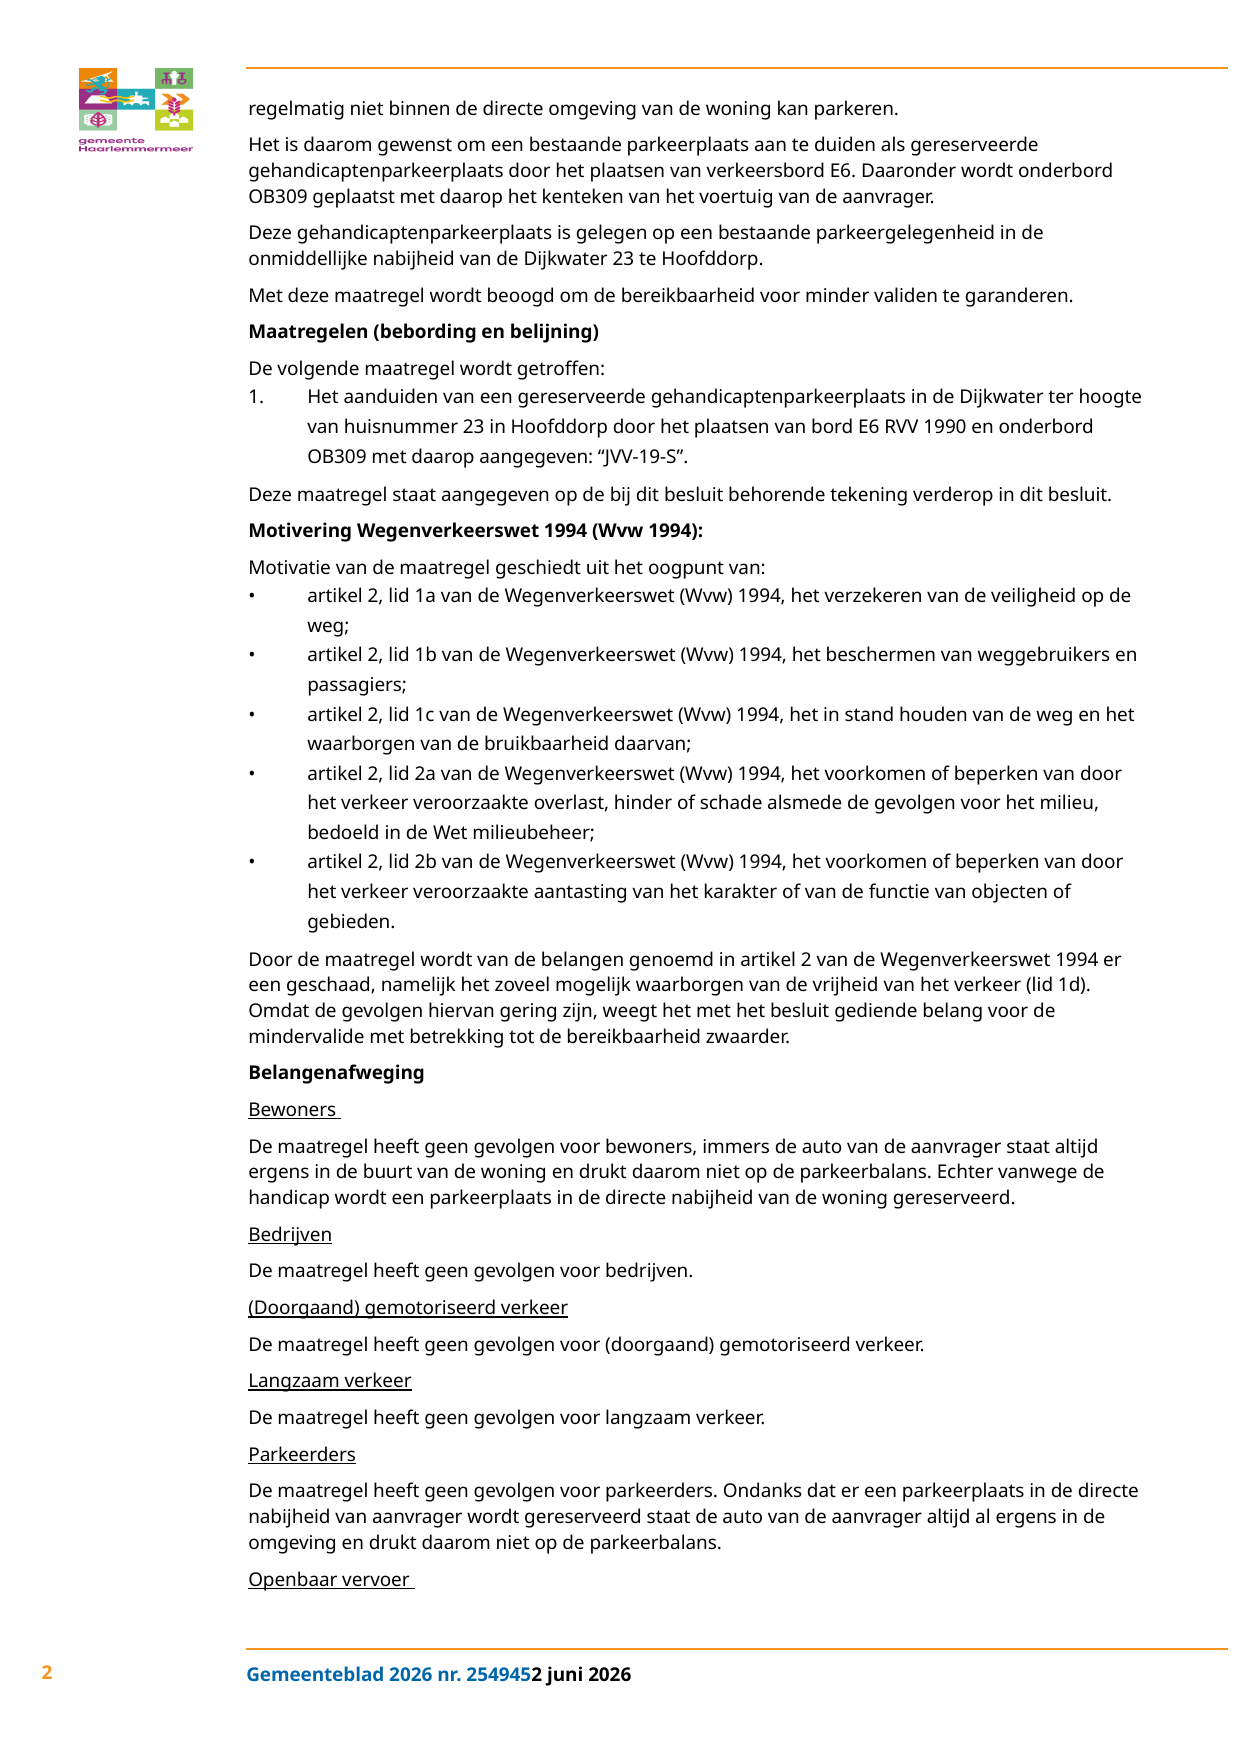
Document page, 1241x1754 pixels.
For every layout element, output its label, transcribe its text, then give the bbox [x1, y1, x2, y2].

text Motivatie van de maatregel geschiedt uit het oogpunt van: [248, 554, 1152, 580]
text De maatregel heeft geen gevolgen voor bedrijven. [248, 1258, 1152, 1283]
list artikel 2, lid 1b van de Wegenverkeerswet (Wvw) 1994, het beschermen van weggebruikers en passagiers; [248, 642, 1152, 697]
text Motivering Wegenverkeerswet 1994 (Wvw 1994): [248, 517, 1152, 543]
text Deze maatregel staat aangegeven op de bij dit besluit behorende tekening verderop in dit besluit. [248, 481, 1152, 506]
list artikel 2, lid 1a van de Wegenverkeerswet (Wvw) 1994, het verzekeren van de veiligheid op de weg; [248, 582, 1152, 638]
text Langzaam verkeer [248, 1368, 1152, 1393]
text De maatregel heeft geen gevolgen voor bewoners, immers de auto van de aanvrager staat altijd ergens in de buurt van de woning en drukt daarom niet op de parkeerbalans. Echter vanwege de handicap wordt een parkeerplaats in de directe nabijheid van de woning gereserveerd. [248, 1133, 1152, 1210]
text Bewoners [248, 1096, 1152, 1122]
text De maatregel heeft geen gevolgen voor parkeerders. Ondanks dat er een parkeerplaats in de directe nabijheid van aanvrager wordt gereserveerd staat de auto van de aanvrager altijd al ergens in de omgeving en drukt daarom niet op de parkeerbalans. [248, 1478, 1152, 1555]
text Het is daarom gewenst om een bestaande parkeerplaats aan te duiden als gereserveerde gehandicaptenparkeerplaats door het plaatsen van verkeersbord E6. Daaronder wordt onderbord OB309 geplaatst met daarop het kenteken van het voertuig van de aanvrager. [248, 131, 1152, 209]
text De volgende maatregel wordt getroffen: [248, 355, 1152, 381]
text Door de maatregel wordt van de belangen genoemd in artikel 2 van de Wegenverkeerswet 1994 er een geschaad, namelijk het zoveel mogelijk waarborgen van de vrijheid van het verkeer (lid 1d). Omdat de gevolgen hiervan gering zijn, weegt het met het besluit gediende belang voor de mindervalide met betrekking tot de bereikbaarheid zwaarder. [248, 946, 1152, 1049]
picture [41, 47, 231, 172]
text Deze gehandicaptenparkeerplaats is gelegen op een bestaande parkeergelegenheid in de onmiddellijke nabijheid van de Dijkwater 23 te Hoofddorp. [248, 219, 1152, 271]
text De maatregel heeft geen gevolgen voor langzaam verkeer. [248, 1404, 1152, 1430]
list Het aanduiden van een gereserveerde gehandicaptenparkeerplaats in de Dijkwater ter hoogte van huisnummer 23 in Hoofddorp door het plaatsen van bord E6 RVV 1990 en onderbord OB309 met daarop aangegeven: “JVV-19-S”. [248, 384, 1152, 468]
text (Doorgaand) gemotoriseerd verkeer [248, 1294, 1152, 1320]
text Maatregelen (bebording en belijning) [248, 319, 1152, 344]
list artikel 2, lid 1c van de Wegenverkeerswet (Wvw) 1994, het in stand houden van de weg en het waarborgen van de bruikbaarheid daarvan; [248, 701, 1152, 756]
list artikel 2, lid 2b van de Wegenverkeerswet (Wvw) 1994, het voorkomen of beperken van door het verkeer veroorzaakte aantasting van het karakter of van de functie van objecten of gebieden. [248, 849, 1152, 933]
list artikel 2, lid 2a van de Wegenverkeerswet (Wvw) 1994, het voorkomen of beperken van door het verkeer veroorzaakte overlast, hinder of schade alsmede de gevolgen voor het milieu, bedoeld in de Wet milieubeheer; [248, 760, 1152, 845]
text regelmatig niet binnen de directe omgeving van de woning kan parkeren. [248, 95, 1152, 121]
text Belangenafweging [248, 1059, 1152, 1085]
text Parkeerders [248, 1441, 1152, 1467]
text Openbaar vervoer [248, 1566, 1152, 1592]
text Bedrijven [248, 1221, 1152, 1247]
text Met deze maatregel wordt beoogd om de bereikbaarheid voor minder validen te garanderen. [248, 282, 1152, 308]
text De maatregel heeft geen gevolgen voor (doorgaand) gemotoriseerd verkeer. [248, 1331, 1152, 1357]
